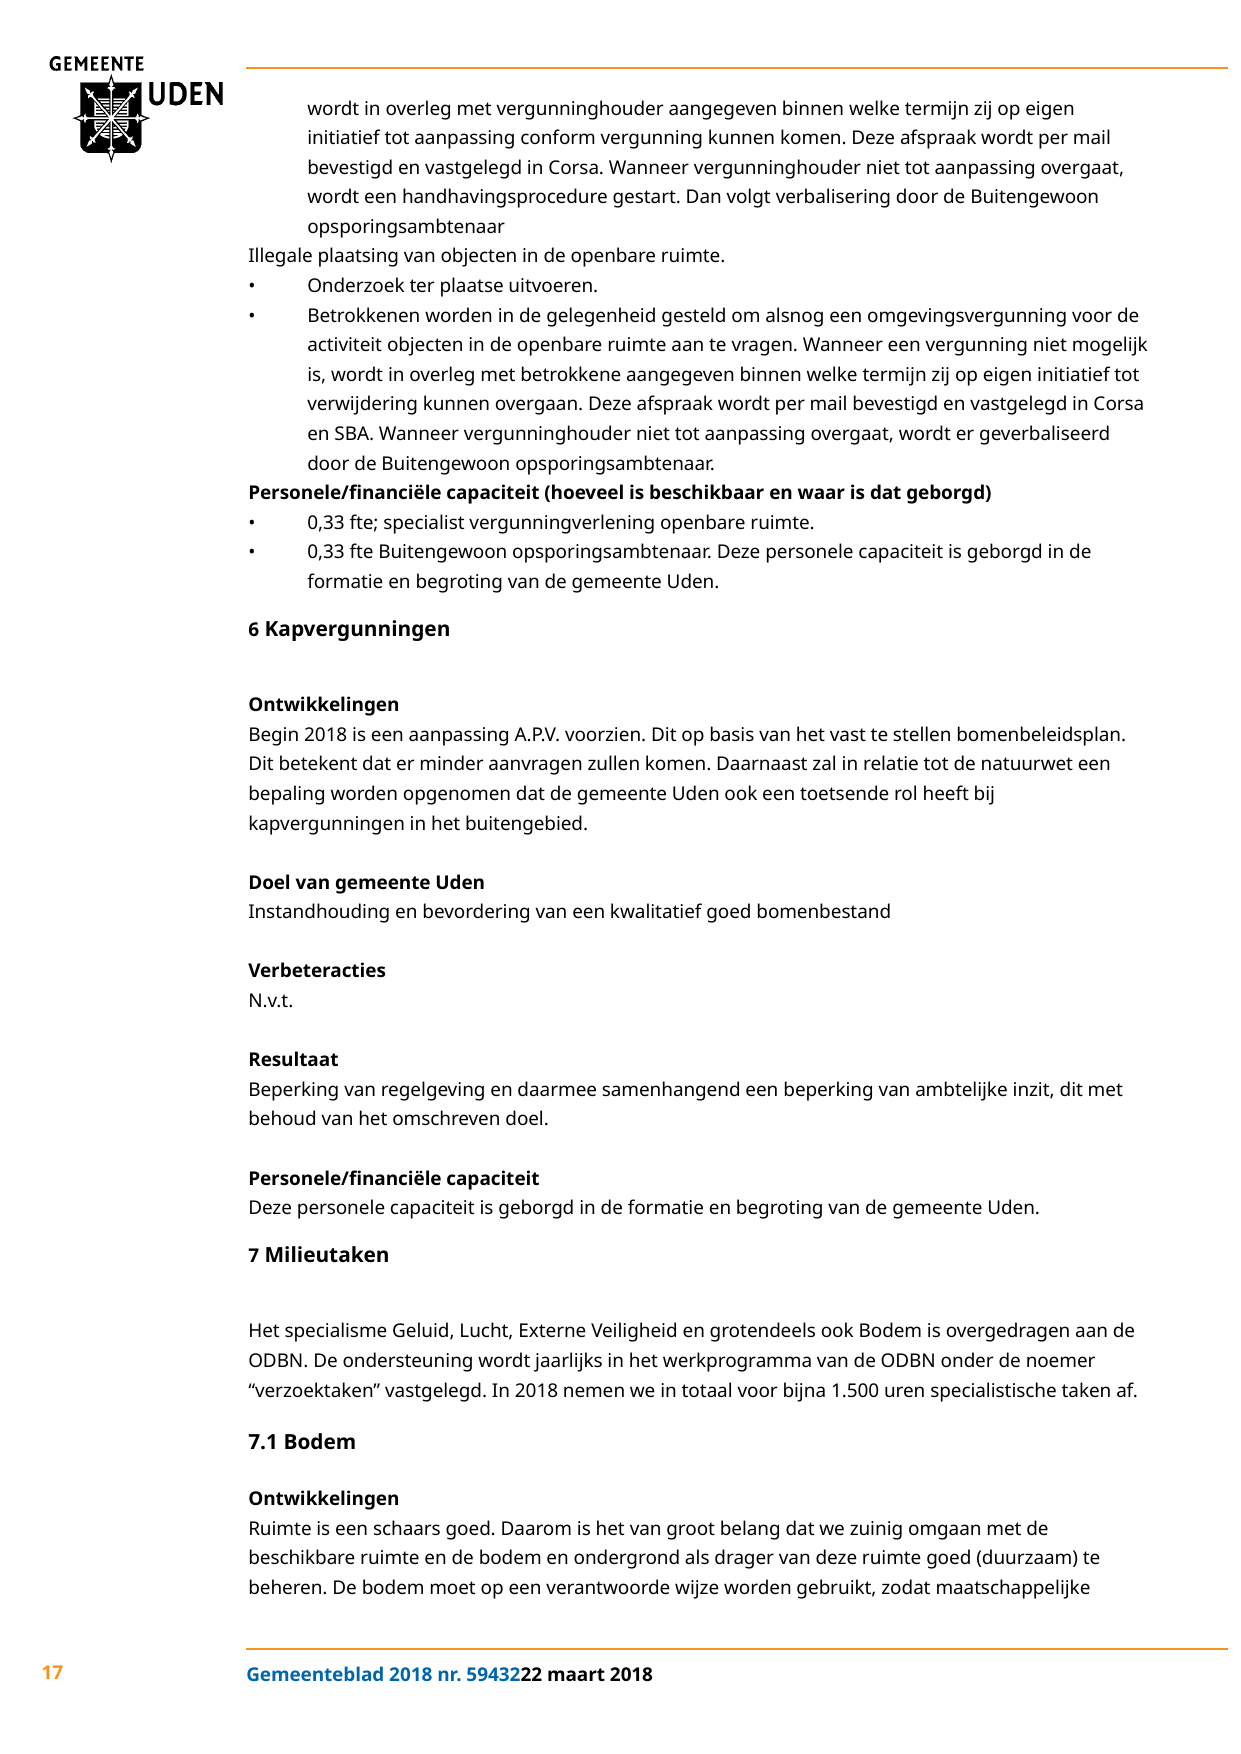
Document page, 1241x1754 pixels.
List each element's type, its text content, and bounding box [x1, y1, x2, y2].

text Verbeteracties [248, 958, 1152, 983]
text Illegale plaatsing van objecten in de openbare ruimte. [248, 243, 1152, 268]
text Personele/financiële capaciteit (hoeveel is beschikbaar en waar is dat geborgd) [248, 479, 1152, 505]
text Ontwikkelingen [248, 1485, 1152, 1511]
list Onderzoek ter plaatse uitvoeren. [248, 272, 1152, 298]
text Instandhouding en bevordering van een kwalitatief goed bomenbestand [248, 898, 1152, 924]
text 7.1 Bodem [248, 1427, 1152, 1456]
list 0,33 fte Buitengewoon opsporingsambtenaar. Deze personele capaciteit is geborgd in de formatie en begroting van de gemeente Uden. [248, 538, 1152, 594]
picture [41, 47, 231, 172]
text Resultaat [248, 1046, 1152, 1072]
text Doel van gemeente Uden [248, 869, 1152, 895]
text 7 Milieutaken [248, 1240, 1152, 1268]
text Ontwikkelingen [248, 691, 1152, 717]
text Beperking van regelgeving en daarmee samenhangend een beperking van ambtelijke inzit, dit met behoud van het omschreven doel. [248, 1076, 1152, 1131]
text Het specialisme Geluid, Lucht, Externe Veiligheid en grotendeels ook Bodem is overgedragen aan de ODBN. De ondersteuning wordt jaarlijks in het werkprogramma van de ODBN onder de noemer “verzoektaken” vastgelegd. In 2018 nemen we in totaal voor bijna 1.500 uren specialistische taken af. [248, 1318, 1152, 1403]
list wordt in overleg met vergunninghouder aangegeven binnen welke termijn zij op eigen initiatief tot aanpassing conform vergunning kunnen komen. Deze afspraak wordt per mail bevestigd en vastgelegd in Corsa. Wanneer vergunninghouder niet tot aanpassing overgaat, wordt een handhavingsprocedure gestart. Dan volgt verbalisering door de Buitengewoon opsporingsambtenaar [248, 95, 1152, 239]
list Betrokkenen worden in de gelegenheid gesteld om alsnog een omgevingsvergunning voor de activiteit objecten in de openbare ruimte aan te vragen. Wanneer een vergunning niet mogelijk is, wordt in overleg met betrokkene aangegeven binnen welke termijn zij op eigen initiatief tot verwijdering kunnen overgaan. Deze afspraak wordt per mail bevestigd en vastgelegd in Corsa en SBA. Wanneer vergunninghouder niet tot aanpassing overgaat, wordt er geverbaliseerd door de Buitengewoon opsporingsambtenaar. [248, 302, 1152, 476]
text Personele/financiële capaciteit [248, 1165, 1152, 1191]
text Begin 2018 is een aanpassing A.P.V. voorzien. Dit op basis van het vast te stellen bomenbeleidsplan. Dit betekent dat er minder aanvragen zullen komen. Daarnaast zal in relatie tot de natuurwet een bepaling worden opgenomen dat de gemeente Uden ook een toetsende rol heeft bij kapvergunningen in het buitengebied. [248, 721, 1152, 836]
text N.v.t. [248, 987, 1152, 1013]
text Deze personele capaciteit is geborgd in de formatie en begroting van de gemeente Uden. [248, 1194, 1152, 1220]
list 0,33 fte; specialist vergunningverlening openbare ruimte. [248, 509, 1152, 535]
text Ruimte is een schaars goed. Daarom is het van groot belang dat we zuinig omgaan met de beschikbare ruimte en de bodem en ondergrond als drager van deze ruimte goed (duurzaam) te beheren. De bodem moet op een verantwoorde wijze worden gebruikt, zodat maatschappelijke [248, 1515, 1152, 1600]
text 6 Kapvergunningen [248, 614, 1152, 642]
